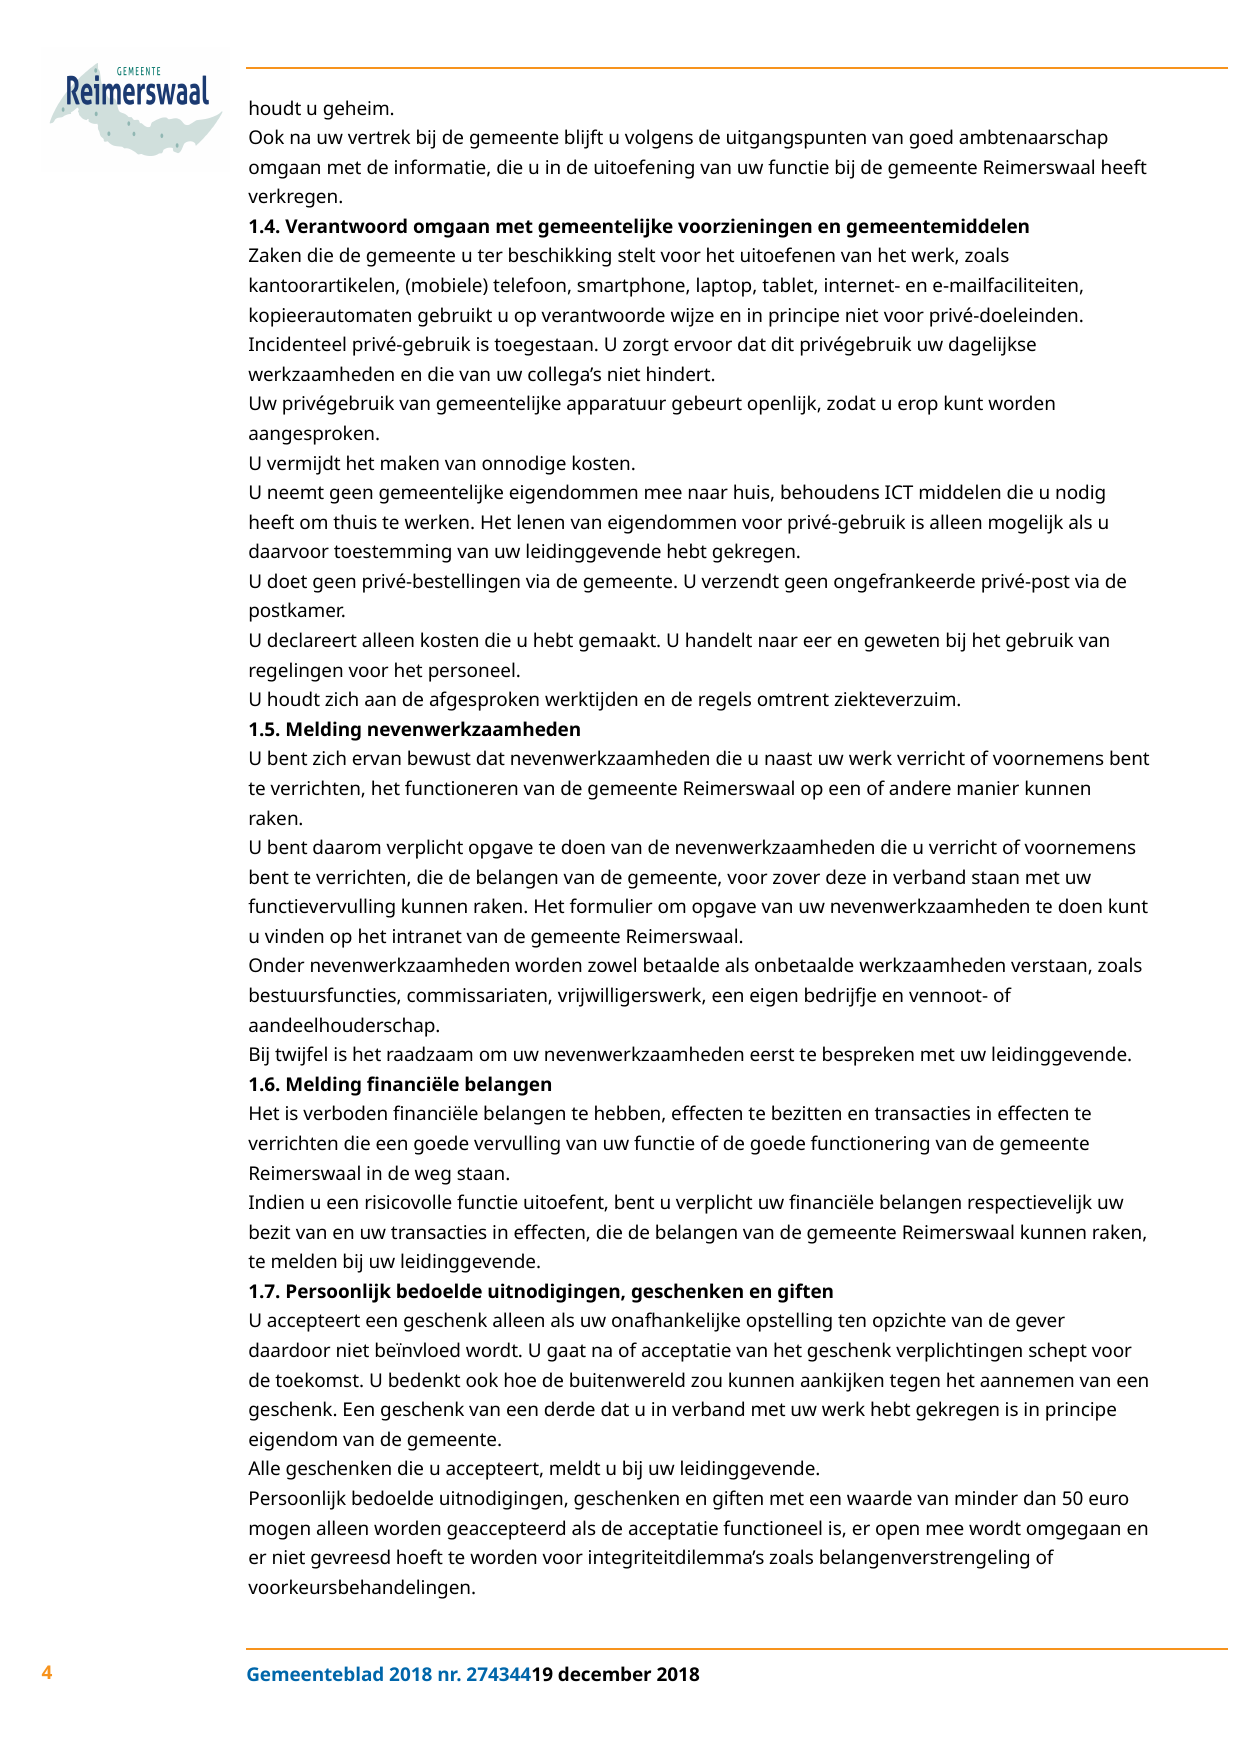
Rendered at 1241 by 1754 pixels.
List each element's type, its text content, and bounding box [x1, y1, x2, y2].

text U accepteert een geschenk alleen als uw onafhankelijke opstelling ten opzichte van de gever daardoor niet beïnvloed wordt. U gaat na of acceptatie van het geschenk verplichtingen schept voor de toekomst. U bedenkt ook hoe de buitenwereld zou kunnen aankijken tegen het aannemen van een geschenk. Een geschenk van een derde dat u in verband met uw werk hebt gekregen is in principe eigendom van de gemeente. [248, 1308, 1152, 1452]
text Bij twijfel is het raadzaam om uw nevenwerkzaamheden eerst te bespreken met uw leidinggevende. [248, 1041, 1152, 1067]
text U declareert alleen kosten die u hebt gemaakt. U handelt naar eer en geweten bij het gebruik van regelingen voor het personeel. [248, 627, 1152, 683]
text U houdt zich aan de afgesproken werktijden en de regels omtrent ziekteverzuim. [248, 686, 1152, 712]
text U vermijdt het maken van onnodige kosten. [248, 450, 1152, 476]
picture [41, 47, 231, 172]
text Ook na uw vertrek bij de gemeente blijft u volgens de uitgangspunten van goed ambtenaarschap omgaan met de informatie, die u in de uitoefening van uw functie bij de gemeente Reimerswaal heeft verkregen. [248, 124, 1152, 209]
text Uw privégebruik van gemeentelijke apparatuur gebeurt openlijk, zodat u erop kunt worden aangesproken. [248, 391, 1152, 446]
text U bent zich ervan bewust dat nevenwerkzaamheden die u naast uw werk verricht of voornemens bent te verrichten, het functioneren van de gemeente Reimerswaal op een of andere manier kunnen raken. [248, 746, 1152, 831]
text Het is verboden financiële belangen te hebben, effecten te bezitten en transacties in effecten te verrichten die een goede vervulling van uw functie of de goede functionering van de gemeente Reimerswaal in de weg staan. [248, 1101, 1152, 1186]
text 1.4. Verantwoord omgaan met gemeentelijke voorzieningen en gemeentemiddelen [248, 213, 1152, 239]
text Persoonlijk bedoelde uitnodigingen, geschenken en giften met een waarde van minder dan 50 euro mogen alleen worden geaccepteerd als de acceptatie functioneel is, er open mee wordt omgegaan en er niet gevreesd hoeft te worden voor integriteitdilemma’s zoals belangenverstrengeling of voorkeursbehandelingen. [248, 1485, 1152, 1600]
text Alle geschenken die u accepteert, meldt u bij uw leidinggevende. [248, 1456, 1152, 1481]
text Onder nevenwerkzaamheden worden zowel betaalde als onbetaalde werkzaamheden verstaan, zoals bestuursfuncties, commissariaten, vrijwilligerswerk, een eigen bedrijfje en vennoot- of aandeelhouderschap. [248, 953, 1152, 1038]
text 1.7. Persoonlijk bedoelde uitnodigingen, geschenken en giften [248, 1278, 1152, 1304]
text houdt u geheim. [248, 95, 1152, 121]
text U neemt geen gemeentelijke eigendommen mee naar huis, behoudens ICT middelen die u nodig heeft om thuis te werken. Het lenen van eigendommen voor privé-gebruik is alleen mogelijk als u daarvoor toestemming van uw leidinggevende hebt gekregen. [248, 479, 1152, 564]
text U bent daarom verplicht opgave te doen van de nevenwerkzaamheden die u verricht of voornemens bent te verrichten, die de belangen van de gemeente, voor zover deze in verband staan met uw functievervulling kunnen raken. Het formulier om opgave van uw nevenwerkzaamheden te doen kunt u vinden op het intranet van de gemeente Reimerswaal. [248, 834, 1152, 949]
text Indien u een risicovolle functie uitoefent, bent u verplicht uw financiële belangen respectievelijk uw bezit van en uw transacties in effecten, die de belangen van de gemeente Reimerswaal kunnen raken, te melden bij uw leidinggevende. [248, 1189, 1152, 1274]
text Zaken die de gemeente u ter beschikking stelt voor het uitoefenen van het werk, zoals kantoorartikelen, (mobiele) telefoon, smartphone, laptop, tablet, internet- en e-mailfaciliteiten, kopieerautomaten gebruikt u op verantwoorde wijze en in principe niet voor privé-doeleinden. Incidenteel privé-gebruik is toegestaan. U zorgt ervoor dat dit privégebruik uw dagelijkse werkzaamheden en die van uw collega’s niet hindert. [248, 243, 1152, 387]
text 1.6. Melding financiële belangen [248, 1071, 1152, 1097]
text U doet geen privé-bestellingen via de gemeente. U verzendt geen ongefrankeerde privé-post via de postkamer. [248, 568, 1152, 623]
text 1.5. Melding nevenwerkzaamheden [248, 716, 1152, 742]
